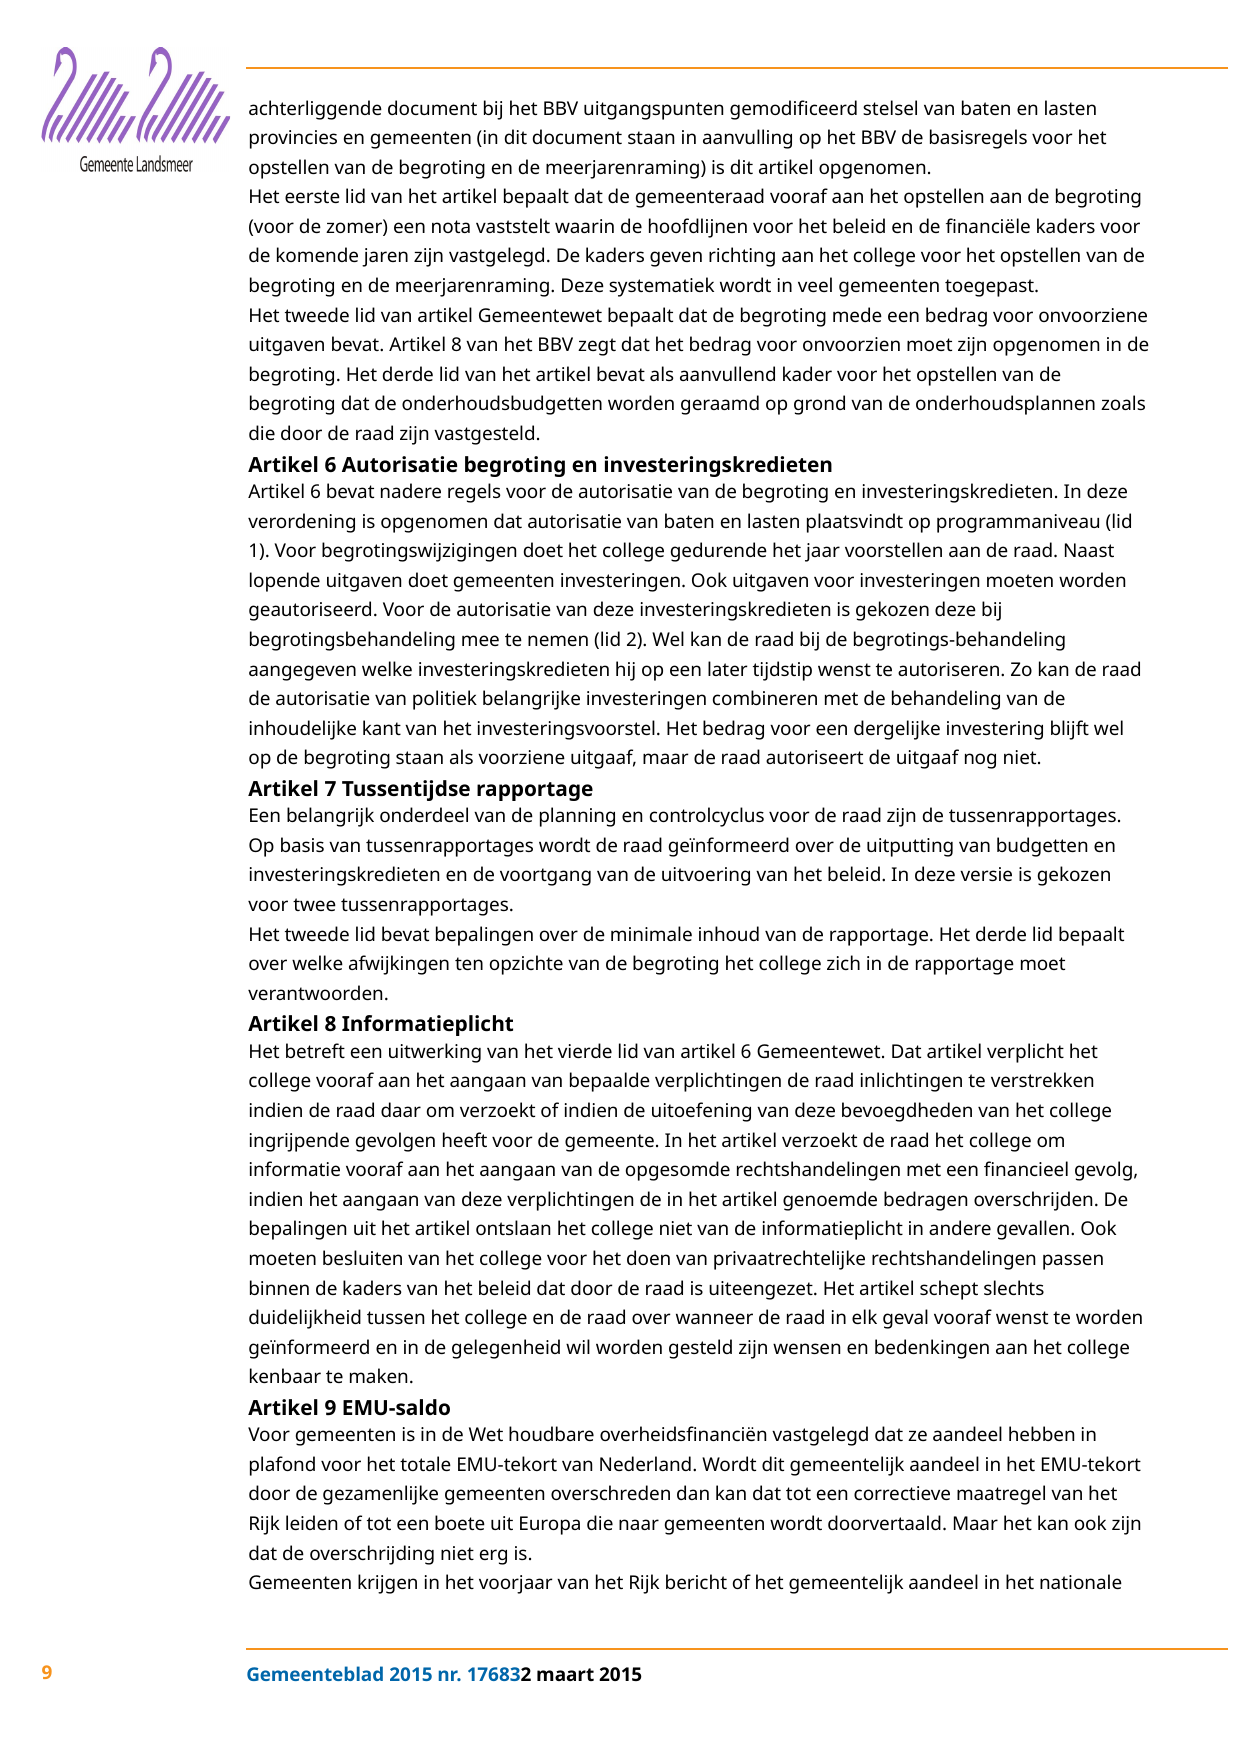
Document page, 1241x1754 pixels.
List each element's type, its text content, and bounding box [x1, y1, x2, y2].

text Artikel 7 Tussentijdse rapportage [248, 774, 1152, 802]
text Het tweede lid van artikel Gemeentewet bepaalt dat de begroting mede een bedrag voor onvoorziene uitgaven bevat. Artikel 8 van het BBV zegt dat het bedrag voor onvoorzien moet zijn opgenomen in de begroting. Het derde lid van het artikel bevat als aanvullend kader voor het opstellen van de begroting dat de onderhoudsbudgetten worden geraamd op grond van de onderhoudsplannen zoals die door de raad zijn vastgesteld. [248, 302, 1152, 446]
text Artikel 6 Autorisatie begroting en investeringskredieten [248, 450, 1152, 478]
text Het betreft een uitwerking van het vierde lid van artikel 6 Gemeentewet. Dat artikel verplicht het college vooraf aan het aangaan van bepaalde verplichtingen de raad inlichtingen te verstrekken indien de raad daar om verzoekt of indien de uitoefening van deze bevoegdheden van het college ingrijpende gevolgen heeft voor de gemeente. In het artikel verzoekt de raad het college om informatie vooraf aan het aangaan van de opgesomde rechtshandelingen met een financieel gevolg, indien het aangaan van deze verplichtingen de in het artikel genoemde bedragen overschrijden. De bepalingen uit het artikel ontslaan het college niet van de informatieplicht in andere gevallen. Ook moeten besluiten van het college voor het doen van privaatrechtelijke rechtshandelingen passen binnen de kaders van het beleid dat door de raad is uiteengezet. Het artikel schept slechts duidelijkheid tussen het college en de raad over wanneer de raad in elk geval vooraf wenst te worden geïnformeerd en in de gelegenheid wil worden gesteld zijn wensen en bedenkingen aan het college kenbaar te maken. [248, 1038, 1152, 1389]
text Een belangrijk onderdeel van de planning en controlcyclus voor de raad zijn de tussenrapportages. Op basis van tussenrapportages wordt de raad geïnformeerd over de uitputting van budgetten en investeringskredieten en de voortgang van de uitvoering van het beleid. In deze versie is gekozen voor twee tussenrapportages. [248, 802, 1152, 917]
text Gemeenten krijgen in het voorjaar van het Rijk bericht of het gemeentelijk aandeel in het nationale [248, 1569, 1152, 1595]
text Het eerste lid van het artikel bepaalt dat de gemeenteraad vooraf aan het opstellen aan de begroting (voor de zomer) een nota vaststelt waarin de hoofdlijnen voor het beleid en de financiële kaders voor de komende jaren zijn vastgelegd. De kaders geven richting aan het college voor het opstellen van de begroting en de meerjarenraming. Deze systematiek wordt in veel gemeenten toegepast. [248, 183, 1152, 298]
text achterliggende document bij het BBV uitgangspunten gemodificeerd stelsel van baten en lasten provincies en gemeenten (in dit document staan in aanvulling op het BBV de basisregels voor het opstellen van de begroting en de meerjarenraming) is dit artikel opgenomen. [248, 95, 1152, 180]
text Artikel 9 EMU-saldo [248, 1393, 1152, 1421]
text Artikel 6 bevat nadere regels voor de autorisatie van de begroting en investeringskredieten. In deze verordening is opgenomen dat autorisatie van baten en lasten plaatsvindt op programmaniveau (lid 1). Voor begrotingswijzigingen doet het college gedurende het jaar voorstellen aan de raad. Naast lopende uitgaven doet gemeenten investeringen. Ook uitgaven voor investeringen moeten worden geautoriseerd. Voor de autorisatie van deze investeringskredieten is gekozen deze bij begrotingsbehandeling mee te nemen (lid 2). Wel kan de raad bij de begrotings-behandeling aangegeven welke investeringskredieten hij op een later tijdstip wenst te autoriseren. Zo kan de raad de autorisatie van politiek belangrijke investeringen combineren met de behandeling van de inhoudelijke kant van het investeringsvoorstel. Het bedrag voor een dergelijke investering blijft wel op de begroting staan als voorziene uitgaaf, maar de raad autoriseert de uitgaaf nog niet. [248, 478, 1152, 770]
text Artikel 8 Informatieplicht [248, 1009, 1152, 1038]
text Voor gemeenten is in de Wet houdbare overheidsfinanciën vastgelegd dat ze aandeel hebben in plafond voor het totale EMU-tekort van Nederland. Wordt dit gemeentelijk aandeel in het EMU-tekort door de gezamenlijke gemeenten overschreden dan kan dat tot een correctieve maatregel van het Rijk leiden of tot een boete uit Europa die naar gemeenten wordt doorvertaald. Maar het kan ook zijn dat de overschrijding niet erg is. [248, 1421, 1152, 1566]
picture [41, 47, 231, 172]
text Het tweede lid bevat bepalingen over de minimale inhoud van de rapportage. Het derde lid bepaalt over welke afwijkingen ten opzichte van de begroting het college zich in de rapportage moet verantwoorden. [248, 921, 1152, 1006]
